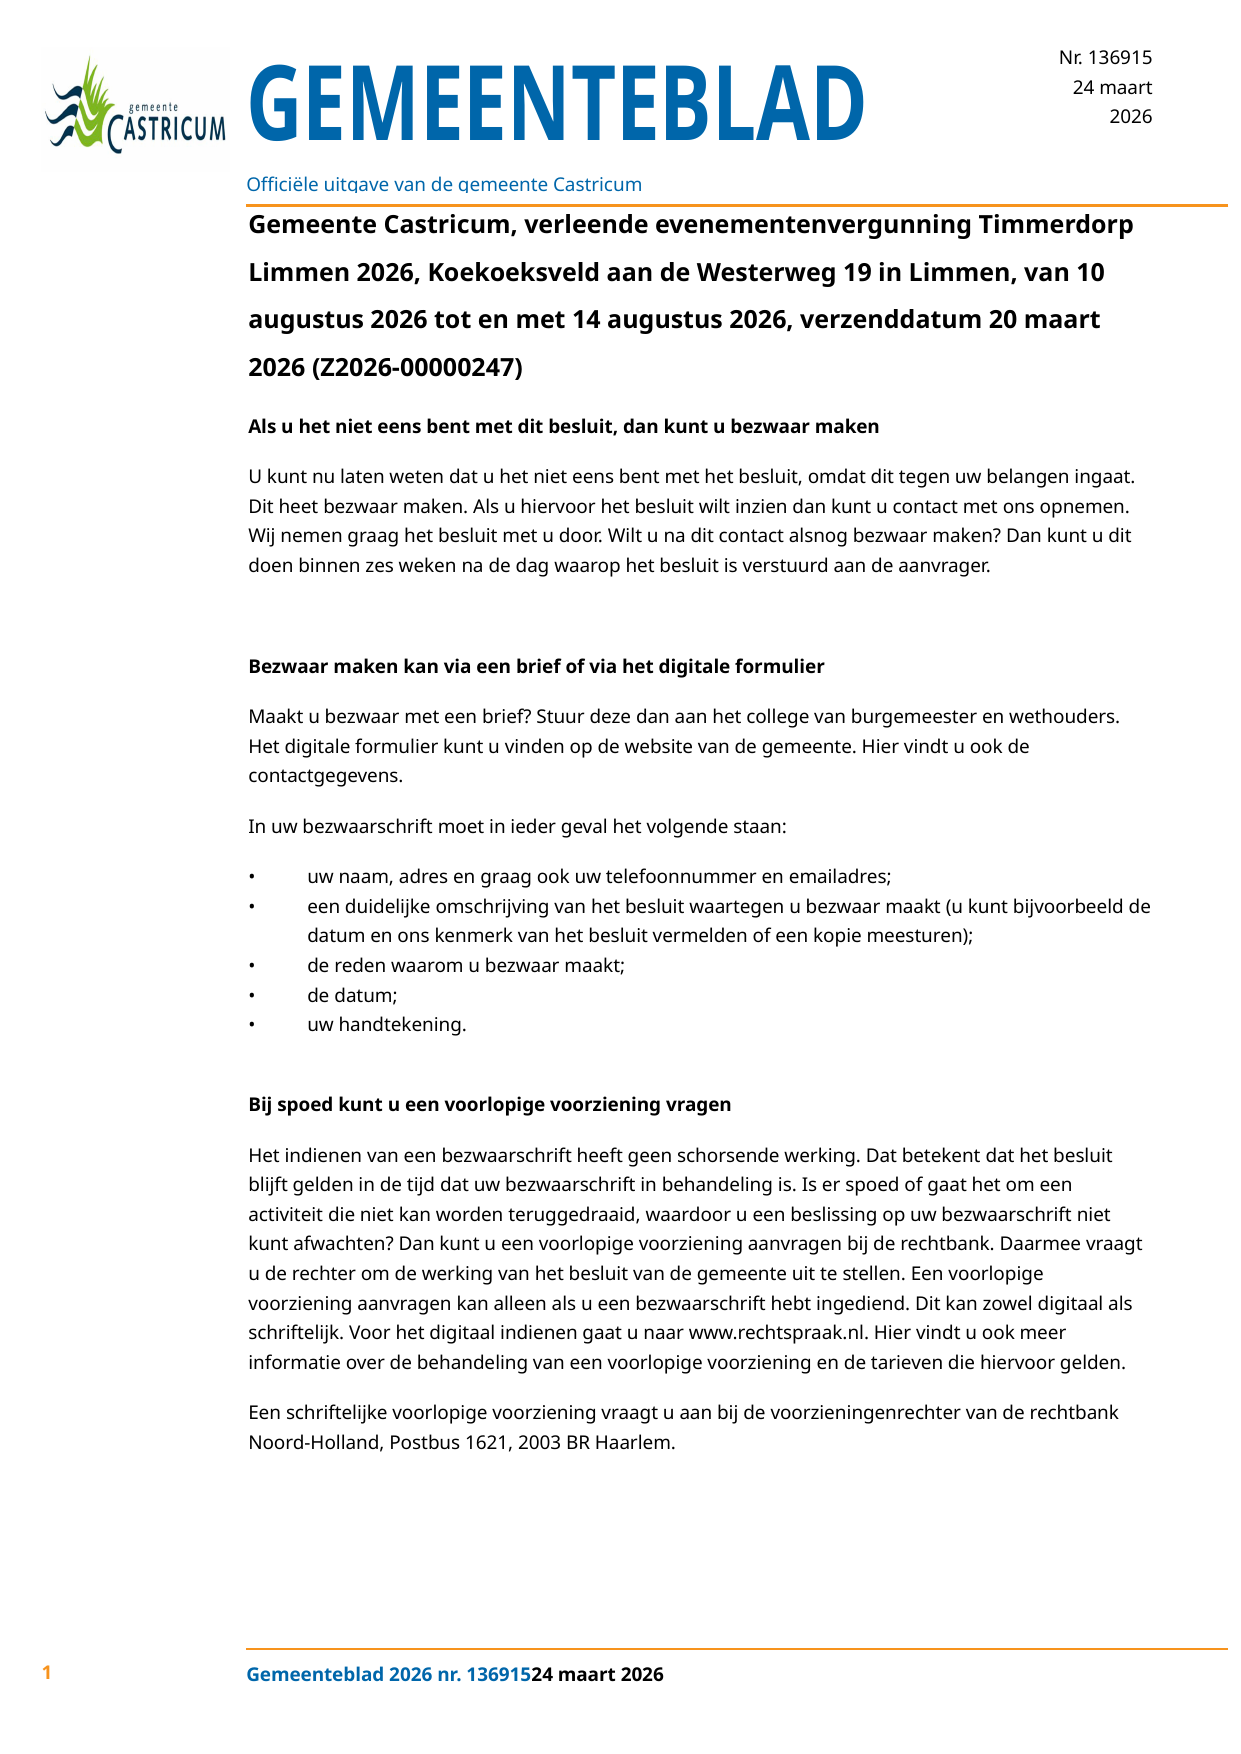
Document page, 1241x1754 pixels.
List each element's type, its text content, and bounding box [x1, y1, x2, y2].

text Bezwaar maken kan via een brief of via het digitale formulier [248, 653, 1152, 679]
text Maakt u bezwaar met een brief? Stuur deze dan aan het college van burgemeester en wethouders. Het digitale formulier kunt u vinden op de website van de gemeente. Hier vindt u ook de contactgegevens. [248, 703, 1152, 788]
text Een schriftelijke voorlopige voorziening vraagt u aan bij de voorzieningenrechter van de rechtbank Noord-Holland, Postbus 1621, 2003 BR Haarlem. [248, 1399, 1152, 1455]
text Gemeente Castricum, verleende evenementenvergunning Timmerdorp Limmen 2026, Koekoeksveld aan de Westerweg 19 in Limmen, van 10 augustus 2026 tot en met 14 augustus 2026, verzenddatum 20 maart 2026 (Z2026-00000247) [248, 207, 1152, 384]
text U kunt nu laten weten dat u het niet eens bent met het besluit, omdat dit tegen uw belangen ingaat. Dit heet bezwaar maken. Als u hiervoor het besluit wilt inzien dan kunt u contact met ons opnemen. Wij nemen graag het besluit met u door. Wilt u na dit contact alsnog bezwaar maken? Dan kunt u dit doen binnen zes weken na de dag waarop het besluit is verstuurd aan de aanvrager. [248, 463, 1152, 578]
list de datum; [248, 982, 1152, 1008]
list een duidelijke omschrijving van het besluit waartegen u bezwaar maakt (u kunt bijvoorbeeld de datum en ons kenmerk van het besluit vermelden of een kopie meesturen); [248, 893, 1152, 948]
text Als u het niet eens bent met dit besluit, dan kunt u bezwaar maken [248, 413, 1152, 439]
list de reden waarom u bezwaar maakt; [248, 952, 1152, 978]
picture [41, 47, 231, 172]
list uw handtekening. [248, 1011, 1152, 1037]
text Bij spoed kunt u een voorlopige voorziening vragen [248, 1091, 1152, 1117]
list uw naam, adres en graag ook uw telefoonnummer en emailadres; [248, 863, 1152, 889]
text In uw bezwaarschrift moet in ieder geval het volgende staan: [248, 813, 1152, 839]
text Het indienen van een bezwaarschrift heeft geen schorsende werking. Dat betekent dat het besluit blijft gelden in de tijd dat uw bezwaarschrift in behandeling is. Is er spoed of gaat het om een activiteit die niet kan worden teruggedraaid, waardoor u een beslissing op uw bezwaarschrift niet kunt afwachten? Dan kunt u een voorlopige voorziening aanvragen bij de rechtbank. Daarmee vraagt u de rechter om de werking van het besluit van de gemeente uit te stellen. Een voorlopige voorziening aanvragen kan alleen als u een bezwaarschrift hebt ingediend. Dit kan zowel digitaal als schriftelijk. Voor het digitaal indienen gaat u naar www.rechtspraak.nl. Hier vindt u ook meer informatie over de behandeling van een voorlopige voorziening en de tarieven die hiervoor gelden. [248, 1142, 1152, 1375]
